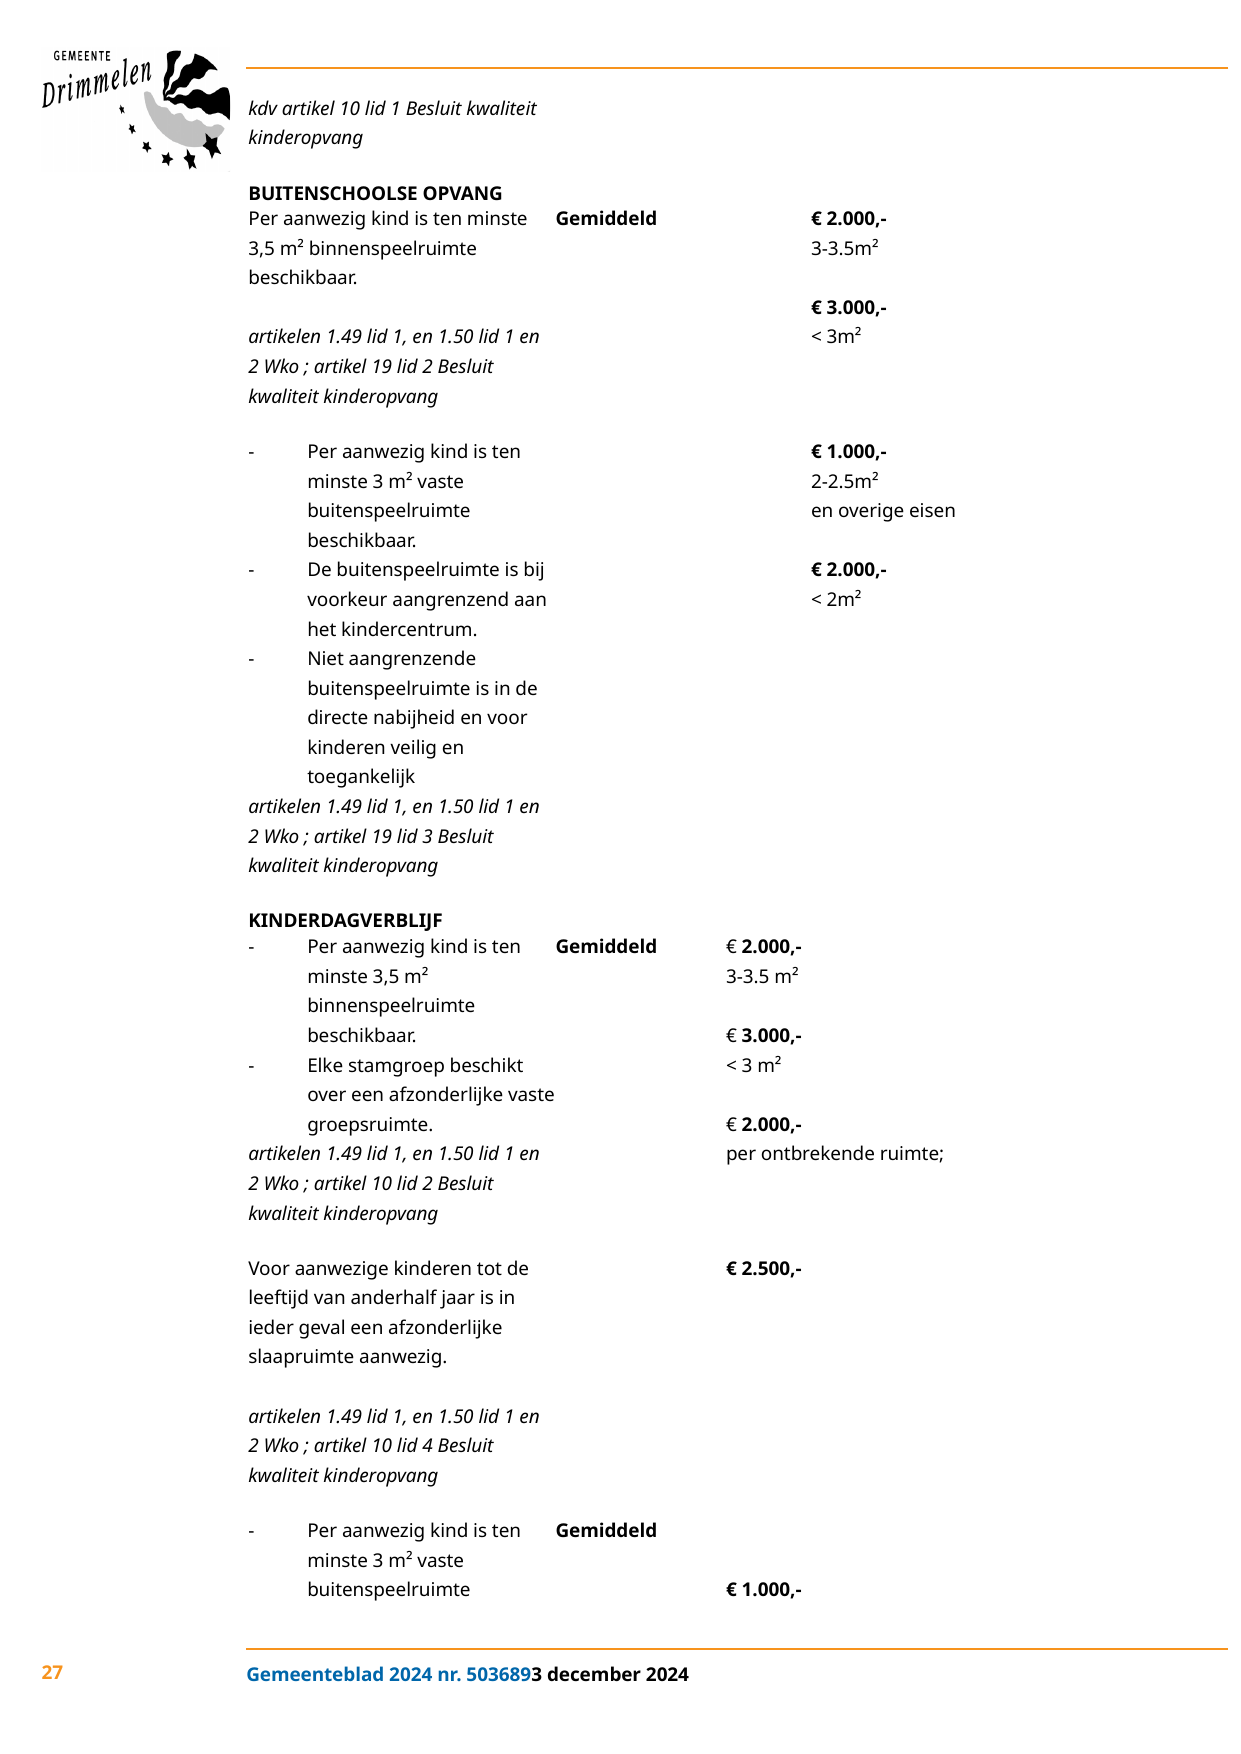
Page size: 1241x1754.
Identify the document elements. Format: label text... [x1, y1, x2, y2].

table_cell Per aanwezig kind is ten minste 3,5 m² binnenspeelruimte beschikbaar. artikelen 1.49 lid 1, en 1.50 lid 1 en 2 Wko ; artikel 19 lid 2 Besluit kwaliteit kinderopvang [248, 205, 555, 438]
table_cell BUITENSCHOOLSE OPVANG [248, 180, 1066, 205]
table_cell kdv artikel 10 lid 1 Besluit kwaliteit kinderopvang [248, 95, 555, 180]
table_cell Gemiddeld [555, 934, 726, 1517]
table_cell € 1.000,- 2-2.5m² en overige eisen € 2.000,- < 2m² [811, 438, 1066, 908]
table_cell Per aanwezig kind is ten minste 3 m² vaste buitenspeelruimte [248, 1518, 555, 1602]
table_cell [555, 95, 811, 180]
table_cell Gemiddeld [555, 205, 811, 908]
table_cell € 2.000,- 3-3.5m² € 3.000,- < 3m² [811, 205, 1066, 438]
table_cell Per aanwezig kind is ten minste 3 m² vaste buitenspeelruimte beschikbaar. De buitenspeelruimte is bij voorkeur aangrenzend aan het kindercentrum. Niet aangrenzende buitenspeelruimte is in de directe nabijheid en voor kinderen veilig en toegankelijk artikelen 1.49 lid 1, en 1.50 lid 1 en 2 Wko ; artikel 19 lid 3 Besluit kwaliteit kinderopvang [248, 438, 555, 908]
table_cell Voor aanwezige kinderen tot de leeftijd van anderhalf jaar is in ieder geval een afzonderlijke slaapruimte aanwezig. artikelen 1.49 lid 1, en 1.50 lid 1 en 2 Wko ; artikel 10 lid 4 Besluit kwaliteit kinderopvang [248, 1255, 555, 1517]
table_cell Per aanwezig kind is ten minste 3,5 m² binnenspeelruimte beschikbaar. Elke stamgroep beschikt over een afzonderlijke vaste groepsruimte. artikelen 1.49 lid 1, en 1.50 lid 1 en 2 Wko ; artikel 10 lid 2 Besluit kwaliteit kinderopvang [248, 934, 555, 1255]
table_cell Gemiddeld [555, 1518, 726, 1602]
table_cell [811, 95, 1066, 180]
table_cell KINDERDAGVERBLIJF [248, 908, 1066, 933]
table_cell € 2.500,- [726, 1255, 1066, 1517]
picture [41, 47, 231, 172]
table_cell € 1.000,- [726, 1518, 1066, 1602]
table_cell € 2.000,- 3-3.5 m² € 3.000,- < 3 m² € 2.000,- per ontbrekende ruimte; [726, 934, 1066, 1255]
